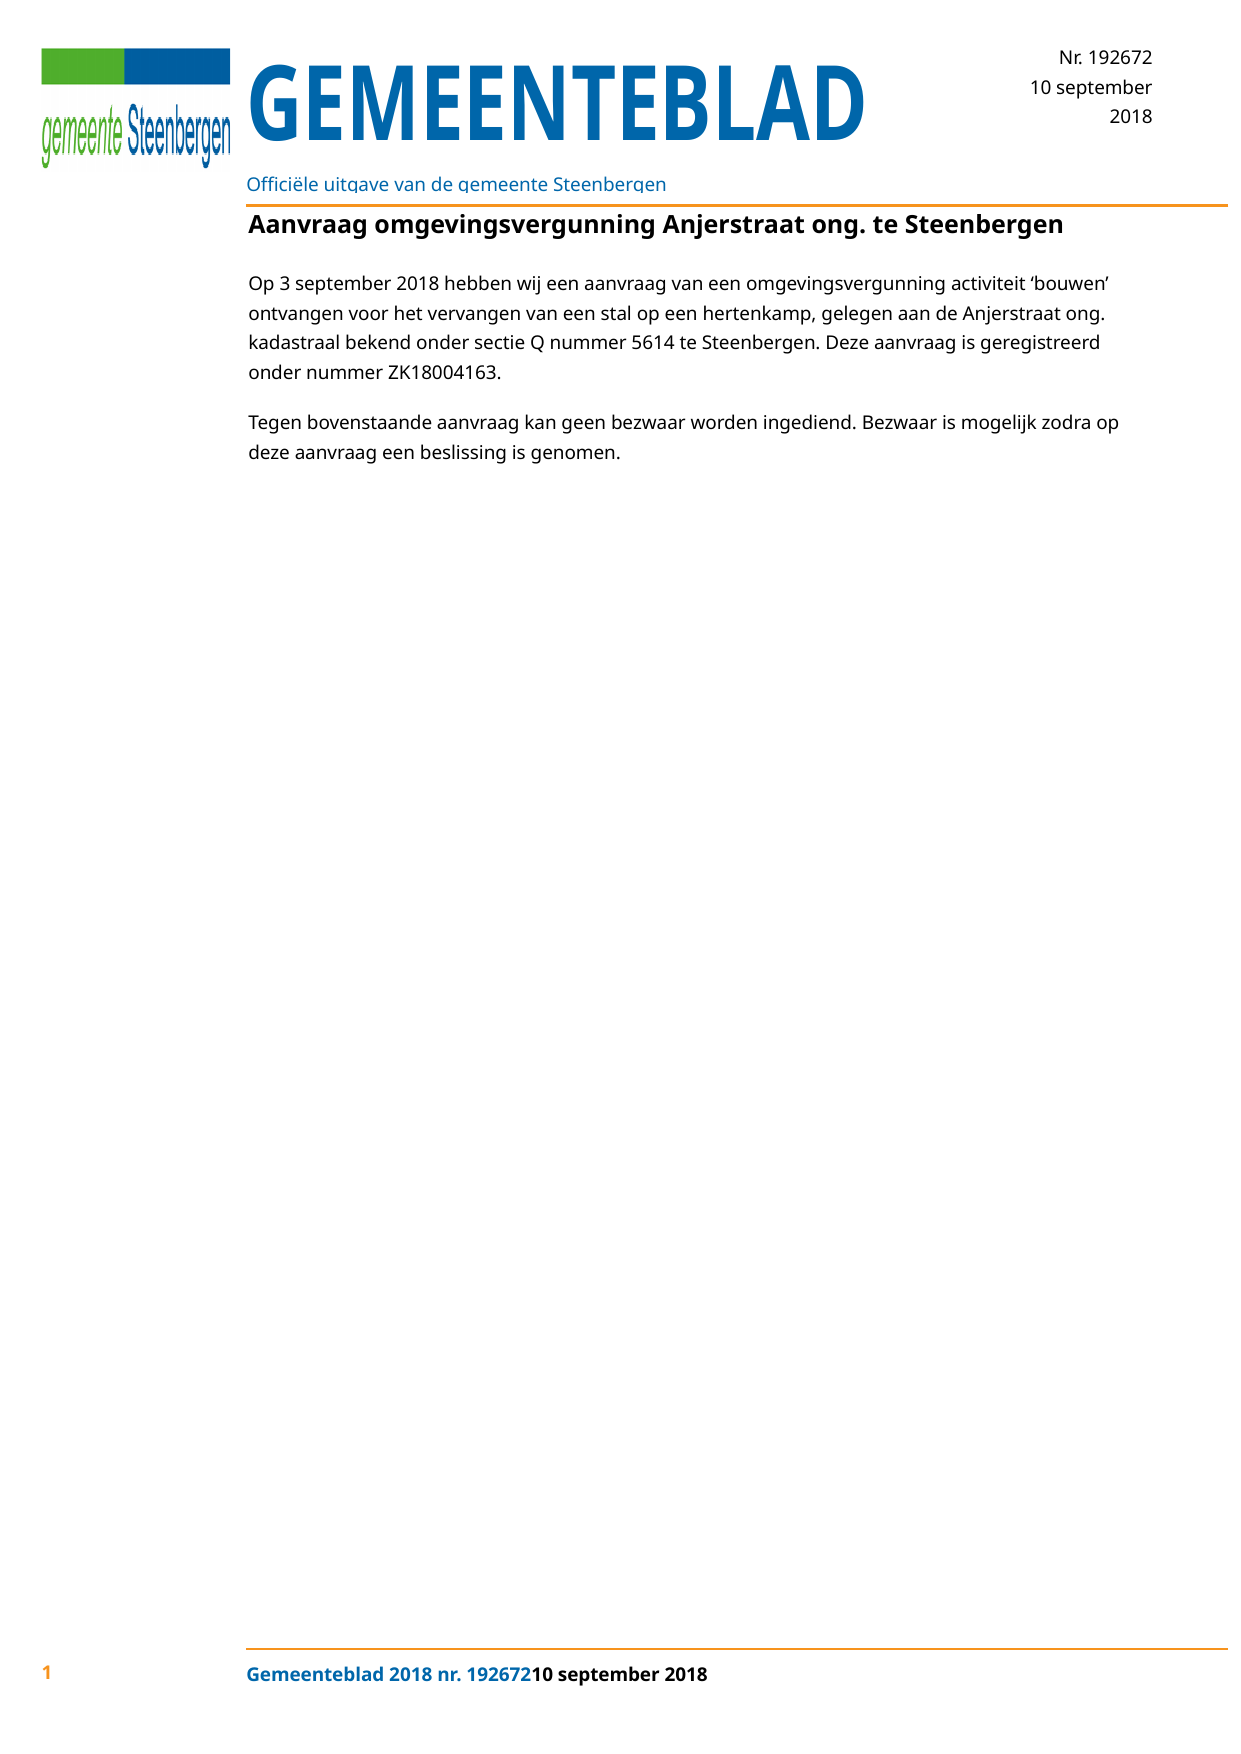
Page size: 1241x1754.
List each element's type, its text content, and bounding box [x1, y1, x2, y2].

text Op 3 september 2018 hebben wij een aanvraag van een omgevingsvergunning activiteit ‘bouwen’ ontvangen voor het vervangen van een stal op een hertenkamp, gelegen aan de Anjerstraat ong. kadastraal bekend onder sectie Q nummer 5614 te Steenbergen. Deze aanvraag is geregistreerd onder nummer ZK18004163. [248, 270, 1152, 385]
picture [41, 47, 231, 172]
text Aanvraag omgevingsvergunning Anjerstraat ong. te Steenbergen [248, 207, 1152, 241]
text Tegen bovenstaande aanvraag kan geen bezwaar worden ingediend. Bezwaar is mogelijk zodra op deze aanvraag een beslissing is genomen. [248, 409, 1152, 465]
